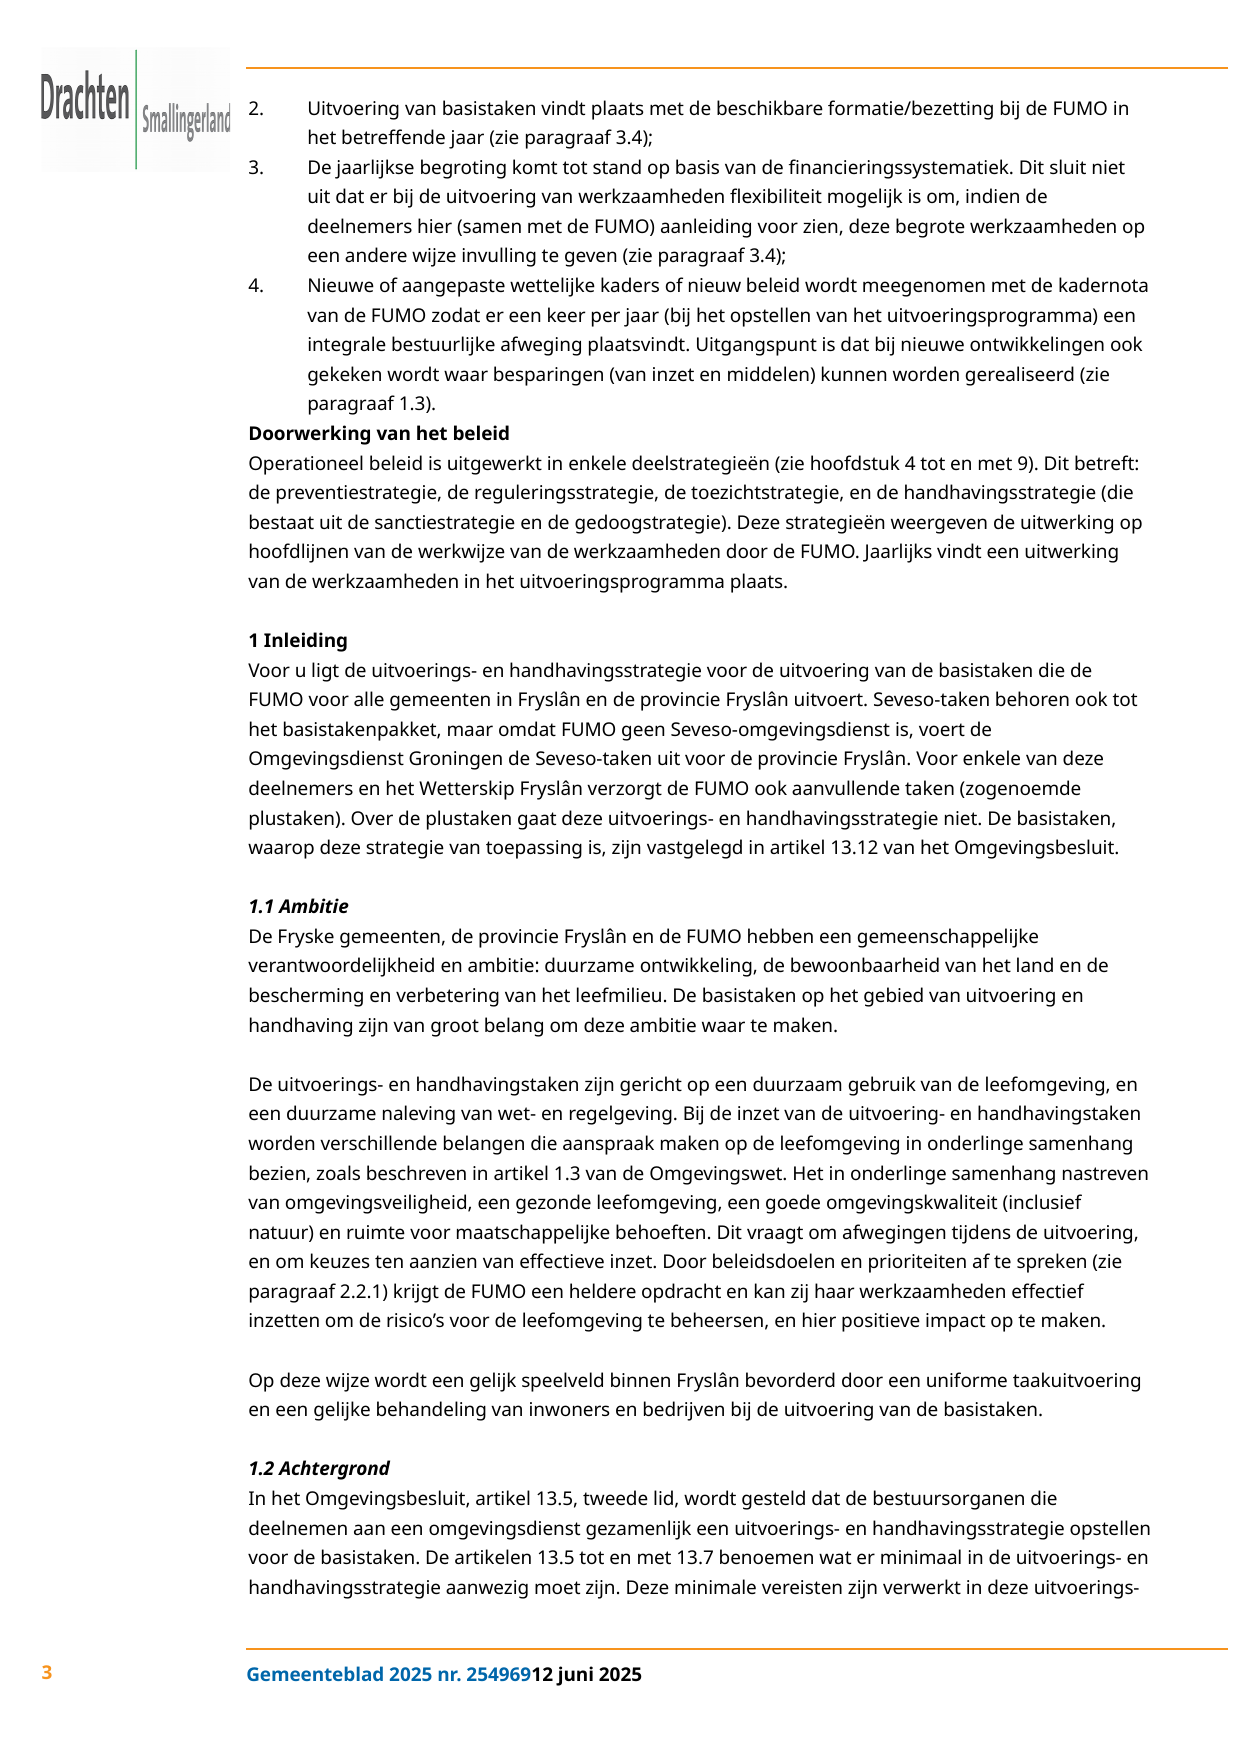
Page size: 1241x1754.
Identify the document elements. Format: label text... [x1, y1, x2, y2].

text 1.2 Achtergrond [248, 1456, 1152, 1481]
list De jaarlijkse begroting komt tot stand op basis van de financieringssystematiek. Dit sluit niet uit dat er bij de uitvoering van werkzaamheden flexibiliteit mogelijk is om, indien de deelnemers hier (samen met de FUMO) aanleiding voor zien, deze begrote werkzaamheden op een andere wijze invulling te geven (zie paragraaf 3.4); [248, 154, 1152, 268]
text In het Omgevingsbesluit, artikel 13.5, tweede lid, wordt gesteld dat de bestuursorganen die deelnemen aan een omgevingsdienst gezamenlijk een uitvoerings- en handhavingsstrategie opstellen voor de basistaken. De artikelen 13.5 tot en met 13.7 benoemen wat er minimaal in de uitvoerings- en handhavingsstrategie aanwezig moet zijn. Deze minimale vereisten zijn verwerkt in deze uitvoerings- [248, 1485, 1152, 1600]
text De uitvoerings- en handhavingstaken zijn gericht op een duurzaam gebruik van de leefomgeving, en een duurzame naleving van wet- en regelgeving. Bij de inzet van de uitvoering- en handhavingstaken worden verschillende belangen die aanspraak maken op de leefomgeving in onderlinge samenhang bezien, zoals beschreven in artikel 1.3 van de Omgevingswet. Het in onderlinge samenhang nastreven van omgevingsveiligheid, een gezonde leefomgeving, een goede omgevingskwaliteit (inclusief natuur) en ruimte voor maatschappelijke behoeften. Dit vraagt om afwegingen tijdens de uitvoering, en om keuzes ten aanzien van effectieve inzet. Door beleidsdoelen en prioriteiten af te spreken (zie paragraaf 2.2.1) krijgt de FUMO een heldere opdracht en kan zij haar werkzaamheden effectief inzetten om de risico’s voor de leefomgeving te beheersen, en hier positieve impact op te maken. [248, 1071, 1152, 1333]
picture [41, 47, 231, 172]
text Operationeel beleid is uitgewerkt in enkele deelstrategieën (zie hoofdstuk 4 tot en met 9). Dit betreft: de preventiestrategie, de reguleringsstrategie, de toezichtstrategie, en de handhavingsstrategie (die bestaat uit de sanctiestrategie en de gedoogstrategie). Deze strategieën weergeven de uitwerking op hoofdlijnen van de werkwijze van de werkzaamheden door de FUMO. Jaarlijks vindt een uitwerking van de werkzaamheden in het uitvoeringsprogramma plaats. [248, 450, 1152, 594]
text Op deze wijze wordt een gelijk speelveld binnen Fryslân bevorderd door een uniforme taakuitvoering en een gelijke behandeling van inwoners en bedrijven bij de uitvoering van de basistaken. [248, 1367, 1152, 1422]
text 1.1 Ambitie [248, 893, 1152, 919]
text Doorwerking van het beleid [248, 420, 1152, 446]
text De Fryske gemeenten, de provincie Fryslân en de FUMO hebben een gemeenschappelijke verantwoordelijkheid en ambitie: duurzame ontwikkeling, de bewoonbaarheid van het land en de bescherming en verbetering van het leefmilieu. De basistaken op het gebied van uitvoering en handhaving zijn van groot belang om deze ambitie waar te maken. [248, 923, 1152, 1038]
text 1 Inleiding [248, 627, 1152, 653]
text Voor u ligt de uitvoerings- en handhavingsstrategie voor de uitvoering van de basistaken die de FUMO voor alle gemeenten in Fryslân en de provincie Fryslân uitvoert. Seveso-taken behoren ook tot het basistakenpakket, maar omdat FUMO geen Seveso-omgevingsdienst is, voert de Omgevingsdienst Groningen de Seveso-taken uit voor de provincie Fryslân. Voor enkele van deze deelnemers en het Wetterskip Fryslân verzorgt de FUMO ook aanvullende taken (zogenoemde plustaken). Over de plustaken gaat deze uitvoerings- en handhavingsstrategie niet. De basistaken, waarop deze strategie van toepassing is, zijn vastgelegd in artikel 13.12 van het Omgevingsbesluit. [248, 657, 1152, 860]
list Nieuwe of aangepaste wettelijke kaders of nieuw beleid wordt meegenomen met de kadernota van de FUMO zodat er een keer per jaar (bij het opstellen van het uitvoeringsprogramma) een integrale bestuurlijke afweging plaatsvindt. Uitgangspunt is dat bij nieuwe ontwikkelingen ook gekeken wordt waar besparingen (van inzet en middelen) kunnen worden gerealiseerd (zie paragraaf 1.3). [248, 272, 1152, 416]
list Uitvoering van basistaken vindt plaats met de beschikbare formatie/bezetting bij de FUMO in het betreffende jaar (zie paragraaf 3.4); [248, 95, 1152, 150]
